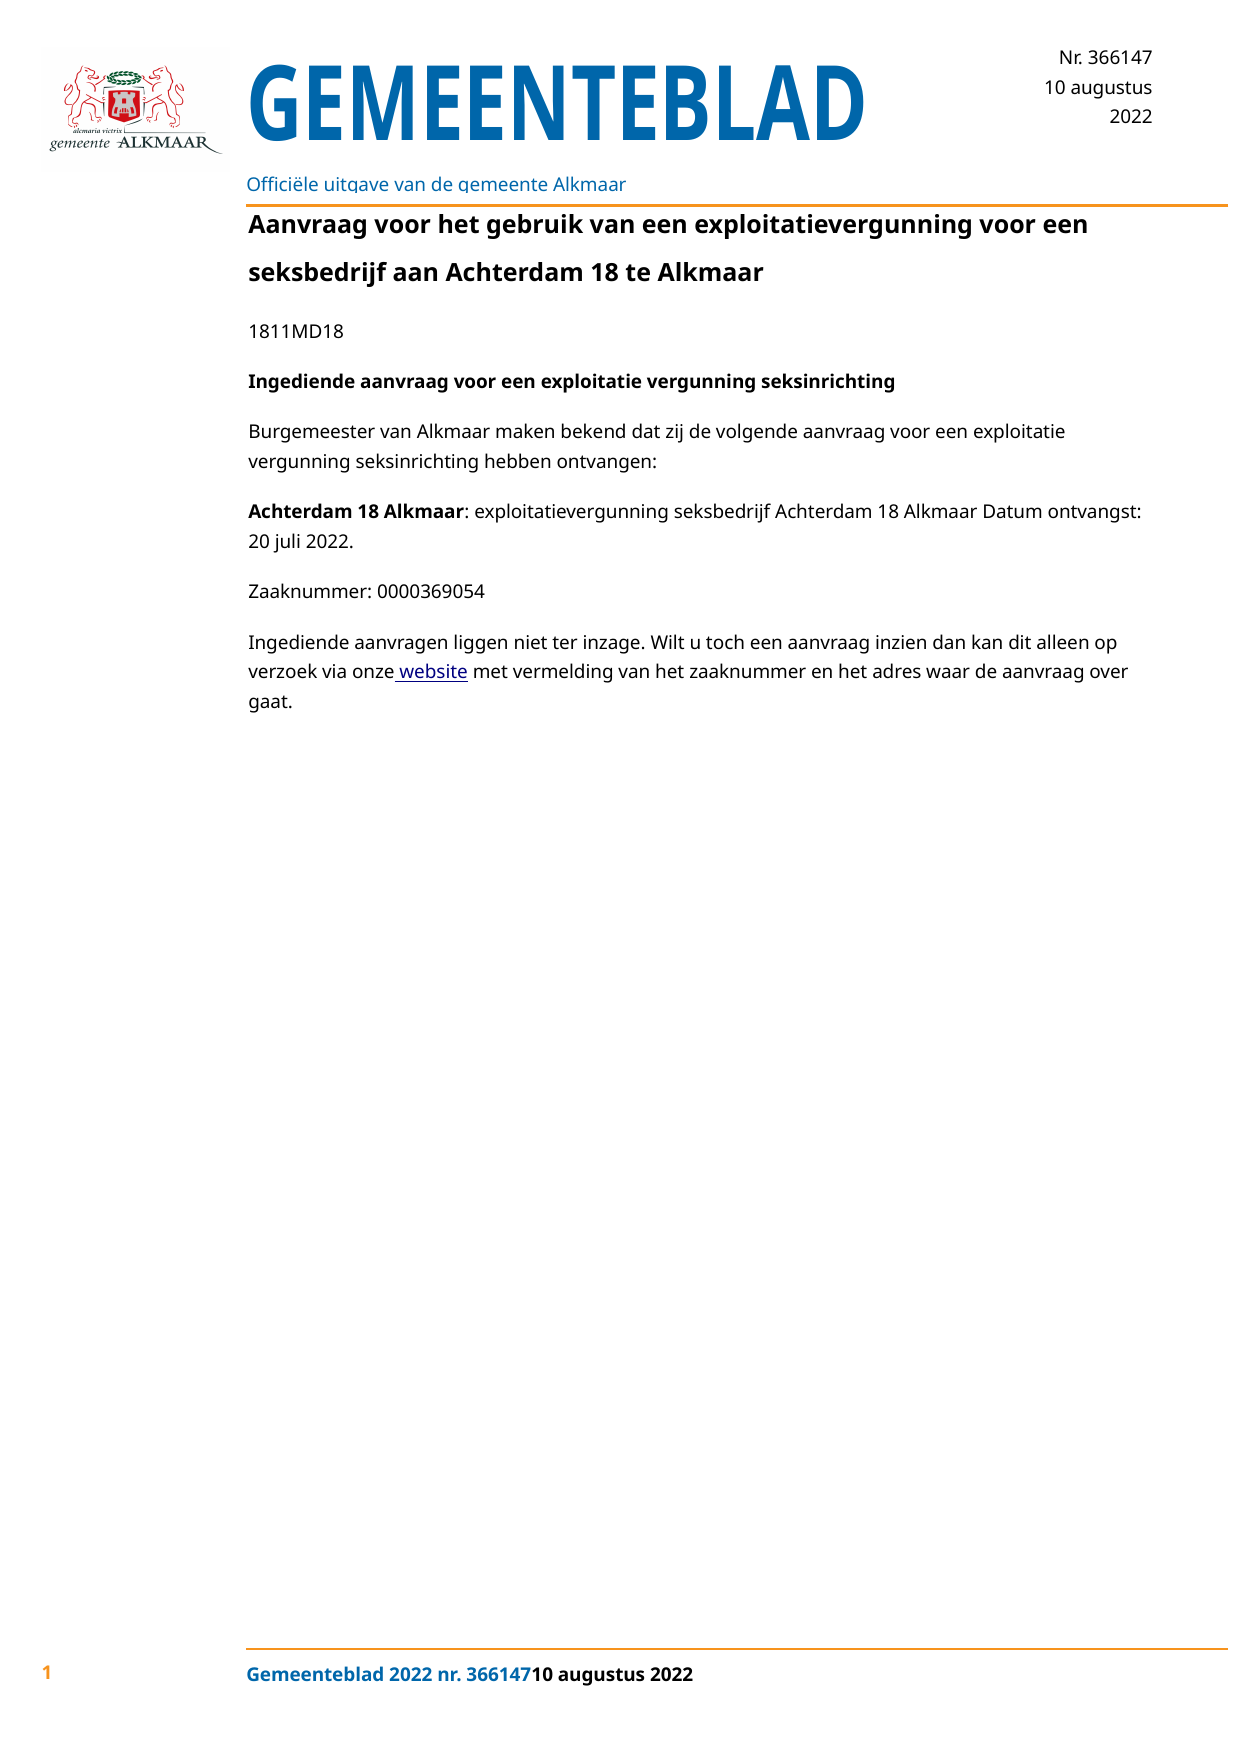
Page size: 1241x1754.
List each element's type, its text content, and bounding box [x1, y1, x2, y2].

text Burgemeester van Alkmaar maken bekend dat zij de volgende aanvraag voor een exploitatie vergunning seksinrichting hebben ontvangen: [248, 419, 1152, 474]
text Ingediende aanvraag voor een exploitatie vergunning seksinrichting [248, 368, 1152, 394]
text 1811MD18 [248, 318, 1152, 344]
text Achterdam 18 Alkmaar: exploitatievergunning seksbedrijf Achterdam 18 Alkmaar Datum ontvangst: 20 juli 2022. [248, 499, 1152, 554]
text Aanvraag voor het gebruik van een exploitatievergunning voor een seksbedrijf aan Achterdam 18 te Alkmaar [248, 207, 1152, 288]
picture [41, 47, 231, 172]
text Zaaknummer: 0000369054 [248, 579, 1152, 604]
text Ingediende aanvragen liggen niet ter inzage. Wilt u toch een aanvraag inzien dan kan dit alleen op verzoek via onze website met vermelding van het zaaknummer en het adres waar de aanvraag over gaat. [248, 629, 1152, 714]
